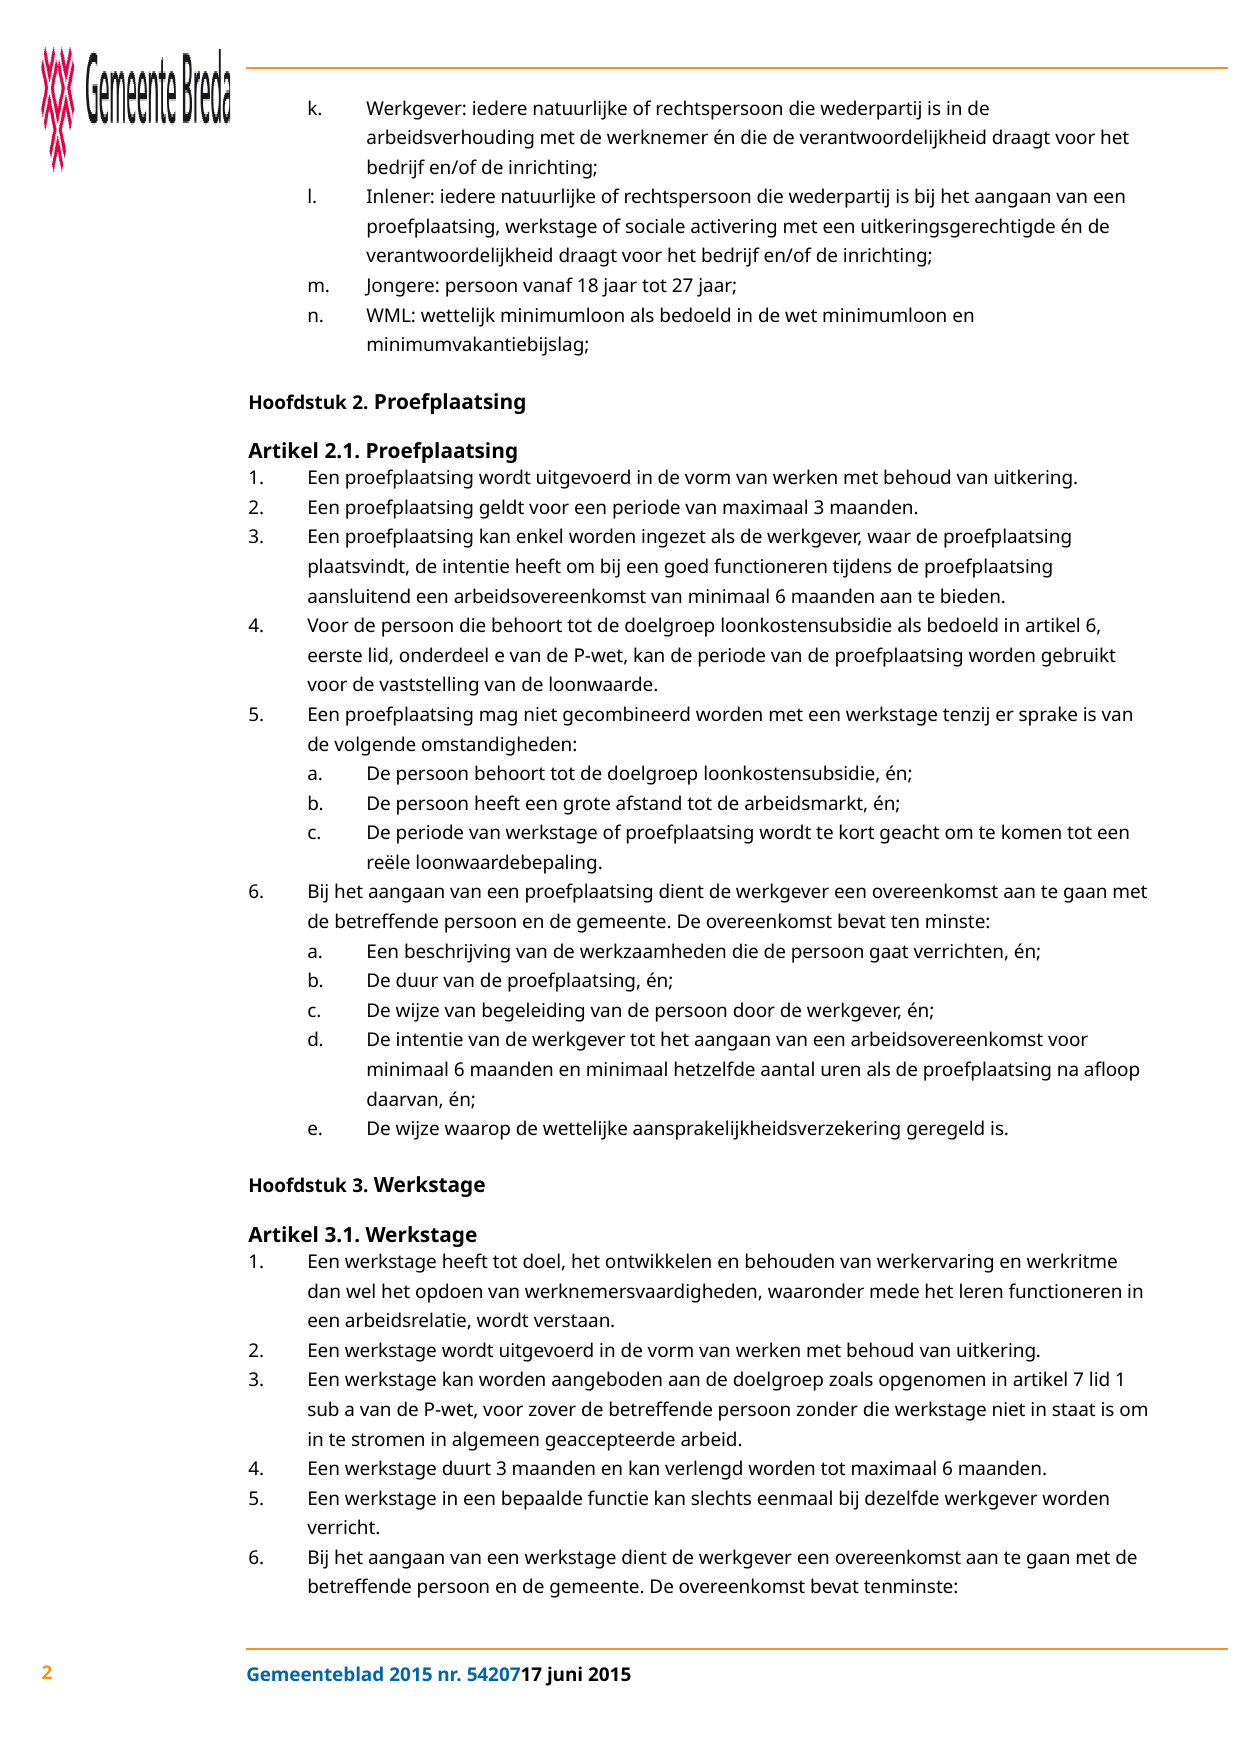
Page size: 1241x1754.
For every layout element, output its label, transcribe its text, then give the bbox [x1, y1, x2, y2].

list Een werkstage heeft tot doel, het ontwikkelen en behouden van werkervaring en werkritme dan wel het opdoen van werknemersvaardigheden, waaronder mede het leren functioneren in een arbeidsrelatie, wordt verstaan. [248, 1248, 1152, 1333]
list De persoon behoort tot de doelgroep loonkostensubsidie, én; [307, 760, 1152, 786]
text Hoofdstuk 2. Proefplaatsing [248, 387, 1152, 415]
list Een werkstage in een bepaalde functie kan slechts eenmaal bij dezelfde werkgever worden verricht. [248, 1485, 1152, 1540]
text Hoofdstuk 3. Werkstage [248, 1171, 1152, 1199]
list De periode van werkstage of proefplaatsing wordt te kort geacht om te komen tot een reële loonwaardebepaling. [307, 819, 1152, 875]
list Een beschrijving van de werkzaamheden die de persoon gaat verrichten, én; [307, 938, 1152, 963]
list Een proefplaatsing kan enkel worden ingezet als de werkgever, waar de proefplaatsing plaatsvindt, de intentie heeft om bij een goed functioneren tijdens de proefplaatsing aansluitend een arbeidsovereenkomst van minimaal 6 maanden aan te bieden. [248, 524, 1152, 608]
list De wijze waarop de wettelijke aansprakelijkheidsverzekering geregeld is. [307, 1115, 1152, 1141]
list Een werkstage duurt 3 maanden en kan verlengd worden tot maximaal 6 maanden. [248, 1455, 1152, 1481]
list Voor de persoon die behoort tot de doelgroep loonkostensubsidie als bedoeld in artikel 6, eerste lid, onderdeel e van de P-wet, kan de periode van de proefplaatsing worden gebruikt voor de vaststelling van de loonwaarde. [248, 612, 1152, 697]
list Jongere: persoon vanaf 18 jaar tot 27 jaar; [307, 272, 1152, 298]
picture [41, 47, 231, 172]
list De wijze van begeleiding van de persoon door de werkgever, én; [307, 997, 1152, 1023]
text Artikel 3.1. Werkstage [248, 1220, 1152, 1248]
list Inlener: iedere natuurlijke of rechtspersoon die wederpartij is bij het aangaan van een proefplaatsing, werkstage of sociale activering met een uitkeringsgerechtigde én de verantwoordelijkheid draagt voor het bedrijf en/of de inrichting; [307, 183, 1152, 268]
list De intentie van de werkgever tot het aangaan van een arbeidsovereenkomst voor minimaal 6 maanden en minimaal hetzelfde aantal uren als de proefplaatsing na afloop daarvan, én; [307, 1027, 1152, 1111]
list De persoon heeft een grote afstand tot de arbeidsmarkt, én; [307, 790, 1152, 816]
list Een proefplaatsing wordt uitgevoerd in de vorm van werken met behoud van uitkering. [248, 464, 1152, 490]
list Een proefplaatsing geldt voor een periode van maximaal 3 maanden. [248, 494, 1152, 520]
text Artikel 2.1. Proefplaatsing [248, 436, 1152, 464]
list WML: wettelijk minimumloon als bedoeld in de wet minimumloon en minimumvakantiebijslag; [307, 302, 1152, 357]
list Bij het aangaan van een werkstage dient de werkgever een overeenkomst aan te gaan met de betreffende persoon en de gemeente. De overeenkomst bevat tenminste: [248, 1544, 1152, 1599]
list Een proefplaatsing mag niet gecombineerd worden met een werkstage tenzij er sprake is van de volgende omstandigheden: [248, 701, 1152, 756]
list Bij het aangaan van een proefplaatsing dient de werkgever een overeenkomst aan te gaan met de betreffende persoon en de gemeente. De overeenkomst bevat ten minste: [248, 879, 1152, 934]
list Een werkstage wordt uitgevoerd in de vorm van werken met behoud van uitkering. [248, 1337, 1152, 1363]
list Werkgever: iedere natuurlijke of rechtspersoon die wederpartij is in de arbeidsverhouding met de werknemer én die de verantwoordelijkheid draagt voor het bedrijf en/of de inrichting; [307, 95, 1152, 180]
list Een werkstage kan worden aangeboden aan de doelgroep zoals opgenomen in artikel 7 lid 1 sub a van de P-wet, voor zover de betreffende persoon zonder die werkstage niet in staat is om in te stromen in algemeen geaccepteerde arbeid. [248, 1367, 1152, 1452]
list De duur van de proefplaatsing, én; [307, 967, 1152, 993]
